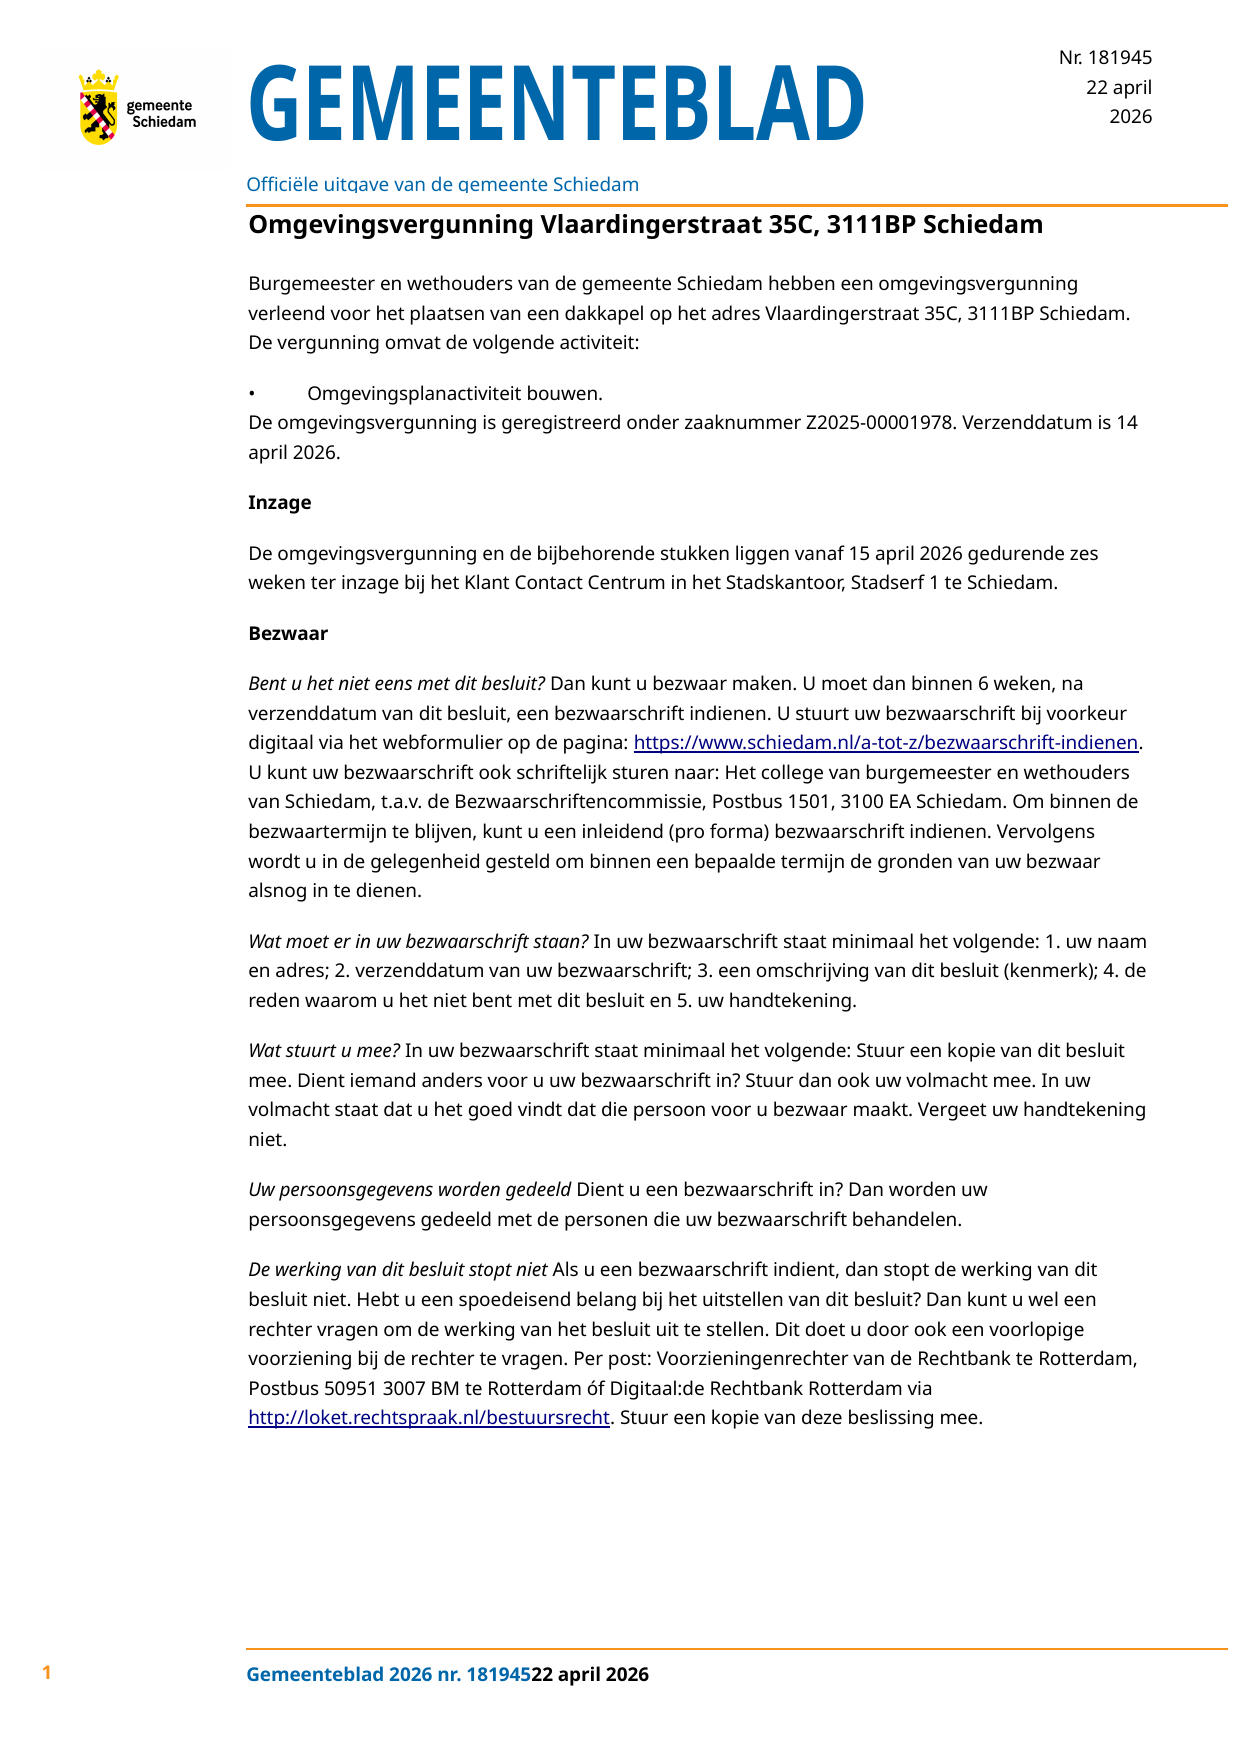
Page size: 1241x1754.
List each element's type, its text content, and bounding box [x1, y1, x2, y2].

text Burgemeester en wethouders van de gemeente Schiedam hebben een omgevingsvergunning verleend voor het plaatsen van een dakkapel op het adres Vlaardingerstraat 35C, 3111BP Schiedam. De vergunning omvat de volgende activiteit: [248, 270, 1152, 355]
text Bezwaar [248, 620, 1152, 646]
picture [41, 47, 231, 172]
text Omgevingsvergunning Vlaardingerstraat 35C, 3111BP Schiedam [248, 207, 1152, 241]
list Omgevingsplanactiviteit bouwen. [248, 380, 1152, 406]
text Wat stuurt u mee? In uw bezwaarschrift staat minimaal het volgende: Stuur een kopie van dit besluit mee. Dient iemand anders voor u uw bezwaarschrift in? Stuur dan ook uw volmacht mee. In uw volmacht staat dat u het goed vindt dat die persoon voor u bezwaar maakt. Vergeet uw handtekening niet. [248, 1037, 1152, 1152]
text Bent u het niet eens met dit besluit? Dan kunt u bezwaar maken. U moet dan binnen 6 weken, na verzenddatum van dit besluit, een bezwaarschrift indienen. U stuurt uw bezwaarschrift bij voorkeur digitaal via het webformulier op de pagina: https://www.schiedam.nl/a-tot-z/bezwaarschrift-indienen. U kunt uw bezwaarschrift ook schriftelijk sturen naar: Het college van burgemeester en wethouders van Schiedam, t.a.v. de Bezwaarschriftencommissie, Postbus 1501, 3100 EA Schiedam. Om binnen de bezwaartermijn te blijven, kunt u een inleidend (pro forma) bezwaarschrift indienen. Vervolgens wordt u in de gelegenheid gesteld om binnen een bepaalde termijn de gronden van uw bezwaar alsnog in te dienen. [248, 670, 1152, 903]
text De werking van dit besluit stopt niet Als u een bezwaarschrift indient, dan stopt de werking van dit besluit niet. Hebt u een spoedeisend belang bij het uitstellen van dit besluit? Dan kunt u wel een rechter vragen om de werking van het besluit uit te stellen. Dit doet u door ook een voorlopige voorziening bij de rechter te vragen. Per post: Voorzieningenrechter van de Rechtbank te Rotterdam, Postbus 50951 3007 BM te Rotterdam óf Digitaal:de Rechtbank Rotterdam via http://loket.rechtspraak.nl/bestuursrecht. Stuur een kopie van deze beslissing mee. [248, 1257, 1152, 1430]
text Wat moet er in uw bezwaarschrift staan? In uw bezwaarschrift staat minimaal het volgende: 1. uw naam en adres; 2. verzenddatum van uw bezwaarschrift; 3. een omschrijving van dit besluit (kenmerk); 4. de reden waarom u het niet bent met dit besluit en 5. uw handtekening. [248, 928, 1152, 1013]
text De omgevingsvergunning en de bijbehorende stukken liggen vanaf 15 april 2026 gedurende zes weken ter inzage bij het Klant Contact Centrum in het Stadskantoor, Stadserf 1 te Schiedam. [248, 540, 1152, 595]
text De omgevingsvergunning is geregistreerd onder zaaknummer Z2025-00001978. Verzenddatum is 14 april 2026. [248, 409, 1152, 465]
text Inzage [248, 489, 1152, 515]
text Uw persoonsgegevens worden gedeeld Dient u een bezwaarschrift in? Dan worden uw persoonsgegevens gedeeld met de personen die uw bezwaarschrift behandelen. [248, 1177, 1152, 1232]
